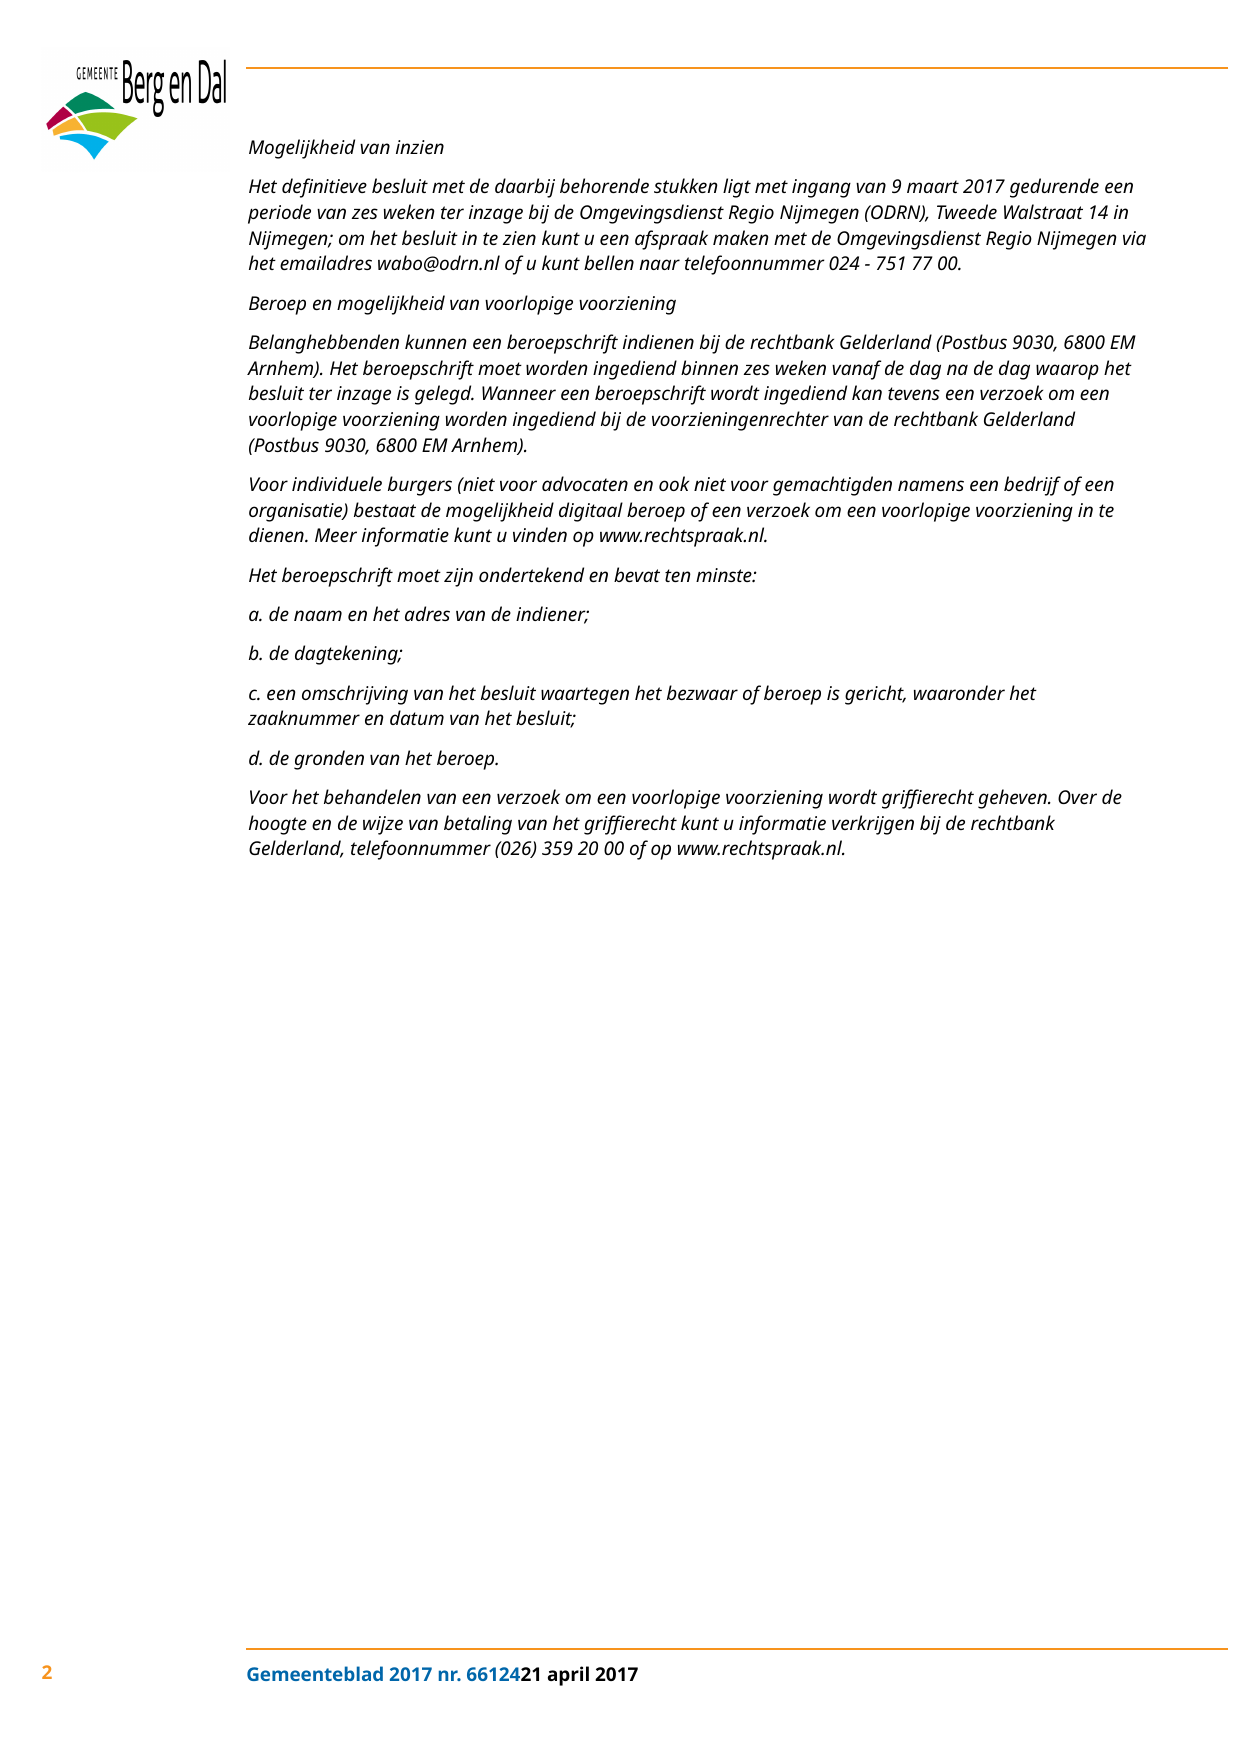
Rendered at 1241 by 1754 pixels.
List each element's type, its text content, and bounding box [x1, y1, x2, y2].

text Het beroepschrift moet zijn ondertekend en bevat ten minste: [248, 562, 1152, 588]
text Mogelijkheid van inzien [248, 134, 1152, 160]
text Het definitieve besluit met de daarbij behorende stukken ligt met ingang van 9 maart 2017 gedurende een periode van zes weken ter inzage bij de Omgevingsdienst Regio Nijmegen (ODRN), Tweede Walstraat 14 in Nijmegen; om het besluit in te zien kunt u een afspraak maken met de Omgevingsdienst Regio Nijmegen via het emailadres wabo@odrn.nl of u kunt bellen naar telefoonnummer 024 - 751 77 00. [248, 173, 1152, 276]
text Voor individuele burgers (niet voor advocaten en ook niet voor gemachtigden namens een bedrijf of een organisatie) bestaat de mogelijkheid digitaal beroep of een verzoek om een voorlopige voorziening in te dienen. Meer informatie kunt u vinden op www.rechtspraak.nl. [248, 471, 1152, 548]
text d. de gronden van het beroep. [248, 745, 1152, 771]
text Belanghebbenden kunnen een beroepschrift indienen bij de rechtbank Gelderland (Postbus 9030, 6800 EM Arnhem). Het beroepschrift moet worden ingediend binnen zes weken vanaf de dag na de dag waarop het besluit ter inzage is gelegd. Wanneer een beroepschrift wordt ingediend kan tevens een verzoek om een voorlopige voorziening worden ingediend bij de voorzieningenrechter van de rechtbank Gelderland (Postbus 9030, 6800 EM Arnhem). [248, 329, 1152, 458]
picture [41, 47, 231, 172]
text a. de naam en het adres van de indiener; [248, 601, 1152, 627]
text c. een omschrijving van het besluit waartegen het bezwaar of beroep is gericht, waaronder het zaaknummer en datum van het besluit; [248, 680, 1152, 731]
text Beroep en mogelijkheid van voorlopige voorziening [248, 290, 1152, 316]
text b. de dagtekening; [248, 641, 1152, 666]
text Voor het behandelen van een verzoek om een voorlopige voorziening wordt griffierecht geheven. Over de hoogte en de wijze van betaling van het griffierecht kunt u informatie verkrijgen bij de rechtbank Gelderland, telefoonnummer (026) 359 20 00 of op www.rechtspraak.nl. [248, 784, 1152, 861]
